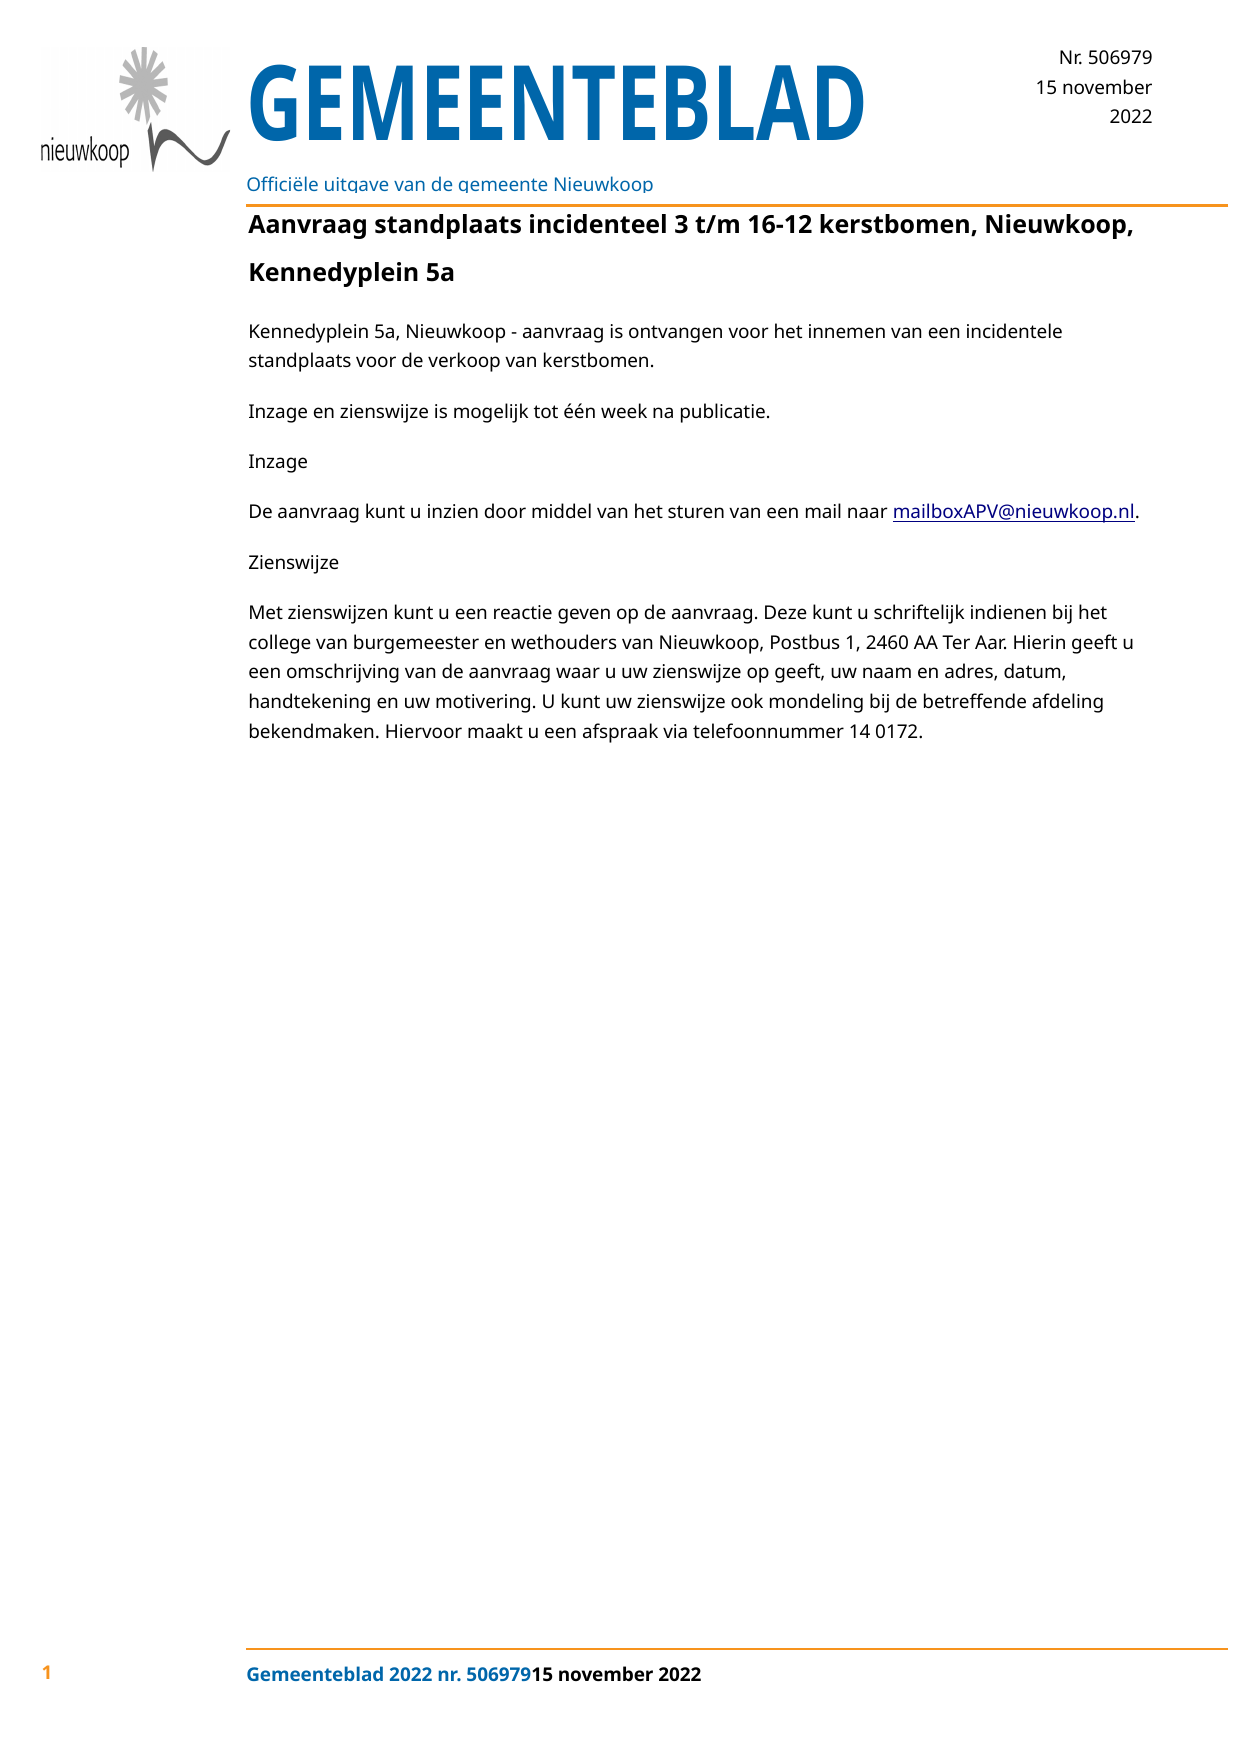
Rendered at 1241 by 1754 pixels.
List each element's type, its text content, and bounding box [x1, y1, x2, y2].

text De aanvraag kunt u inzien door middel van het sturen van een mail naar mailboxAPV@nieuwkoop.nl. [248, 499, 1152, 524]
text Zienswijze [248, 549, 1152, 575]
text Inzage en zienswijze is mogelijk tot één week na publicatie. [248, 398, 1152, 424]
text Inzage [248, 448, 1152, 474]
text Aanvraag standplaats incidenteel 3 t/m 16-12 kerstbomen, Nieuwkoop, Kennedyplein 5a [248, 207, 1152, 288]
text Kennedyplein 5a, Nieuwkoop - aanvraag is ontvangen voor het innemen van een incidentele standplaats voor de verkoop van kerstbomen. [248, 318, 1152, 373]
text Met zienswijzen kunt u een reactie geven op de aanvraag. Deze kunt u schriftelijk indienen bij het college van burgemeester en wethouders van Nieuwkoop, Postbus 1, 2460 AA Ter Aar. Hierin geeft u een omschrijving van de aanvraag waar u uw zienswijze op geeft, uw naam en adres, datum, handtekening en uw motivering. U kunt uw zienswijze ook mondeling bij de betreffende afdeling bekendmaken. Hiervoor maakt u een afspraak via telefoonnummer 14 0172. [248, 599, 1152, 744]
picture [41, 47, 231, 172]
